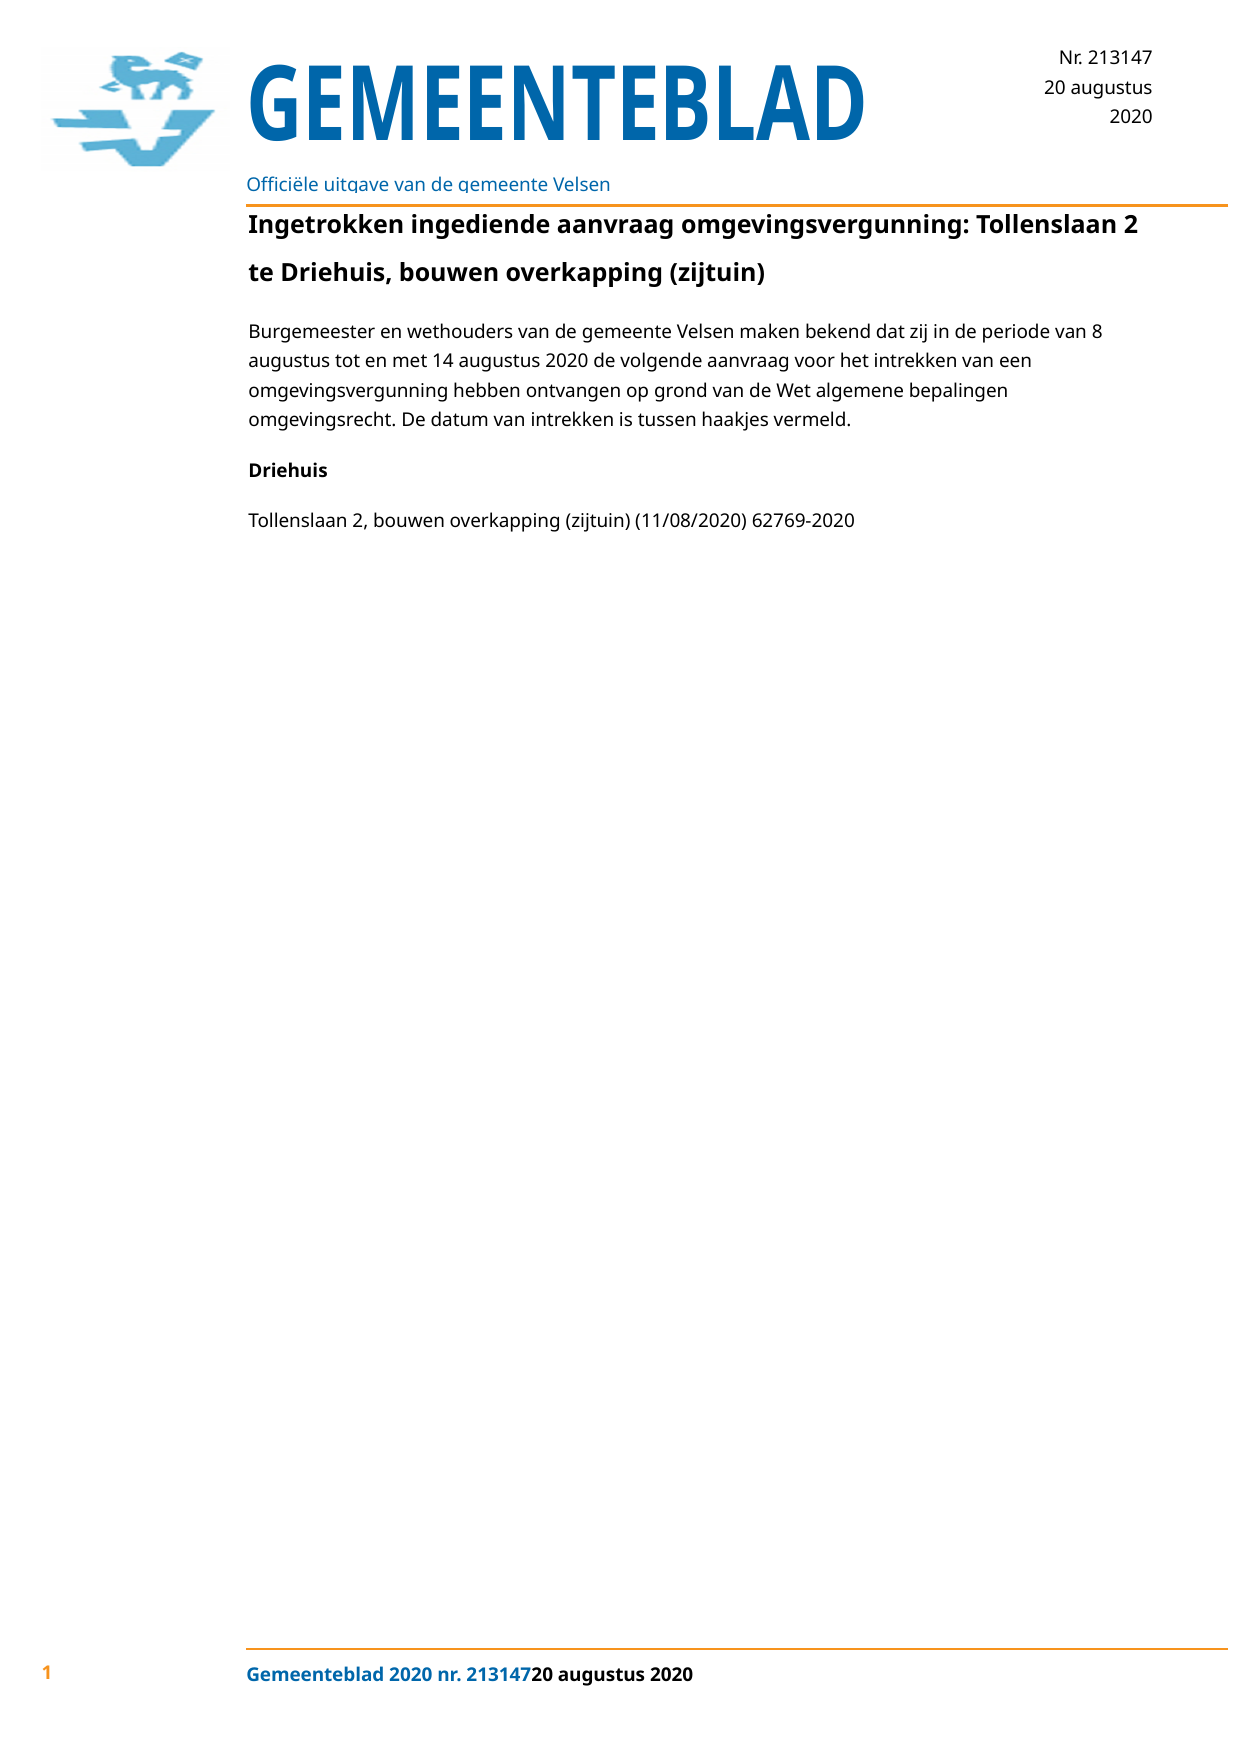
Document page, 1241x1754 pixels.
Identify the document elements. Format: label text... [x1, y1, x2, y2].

text Burgemeester en wethouders van de gemeente Velsen maken bekend dat zij in de periode van 8 augustus tot en met 14 augustus 2020 de volgende aanvraag voor het intrekken van een omgevingsvergunning hebben ontvangen op grond van de Wet algemene bepalingen omgevingsrecht. De datum van intrekken is tussen haakjes vermeld. [248, 318, 1152, 432]
text Tollenslaan 2, bouwen overkapping (zijtuin) (11/08/2020) 62769-2020 [248, 507, 1152, 533]
picture [41, 47, 231, 172]
text Driehuis [248, 457, 1152, 483]
text Ingetrokken ingediende aanvraag omgevingsvergunning: Tollenslaan 2 te Driehuis, bouwen overkapping (zijtuin) [248, 207, 1152, 288]
